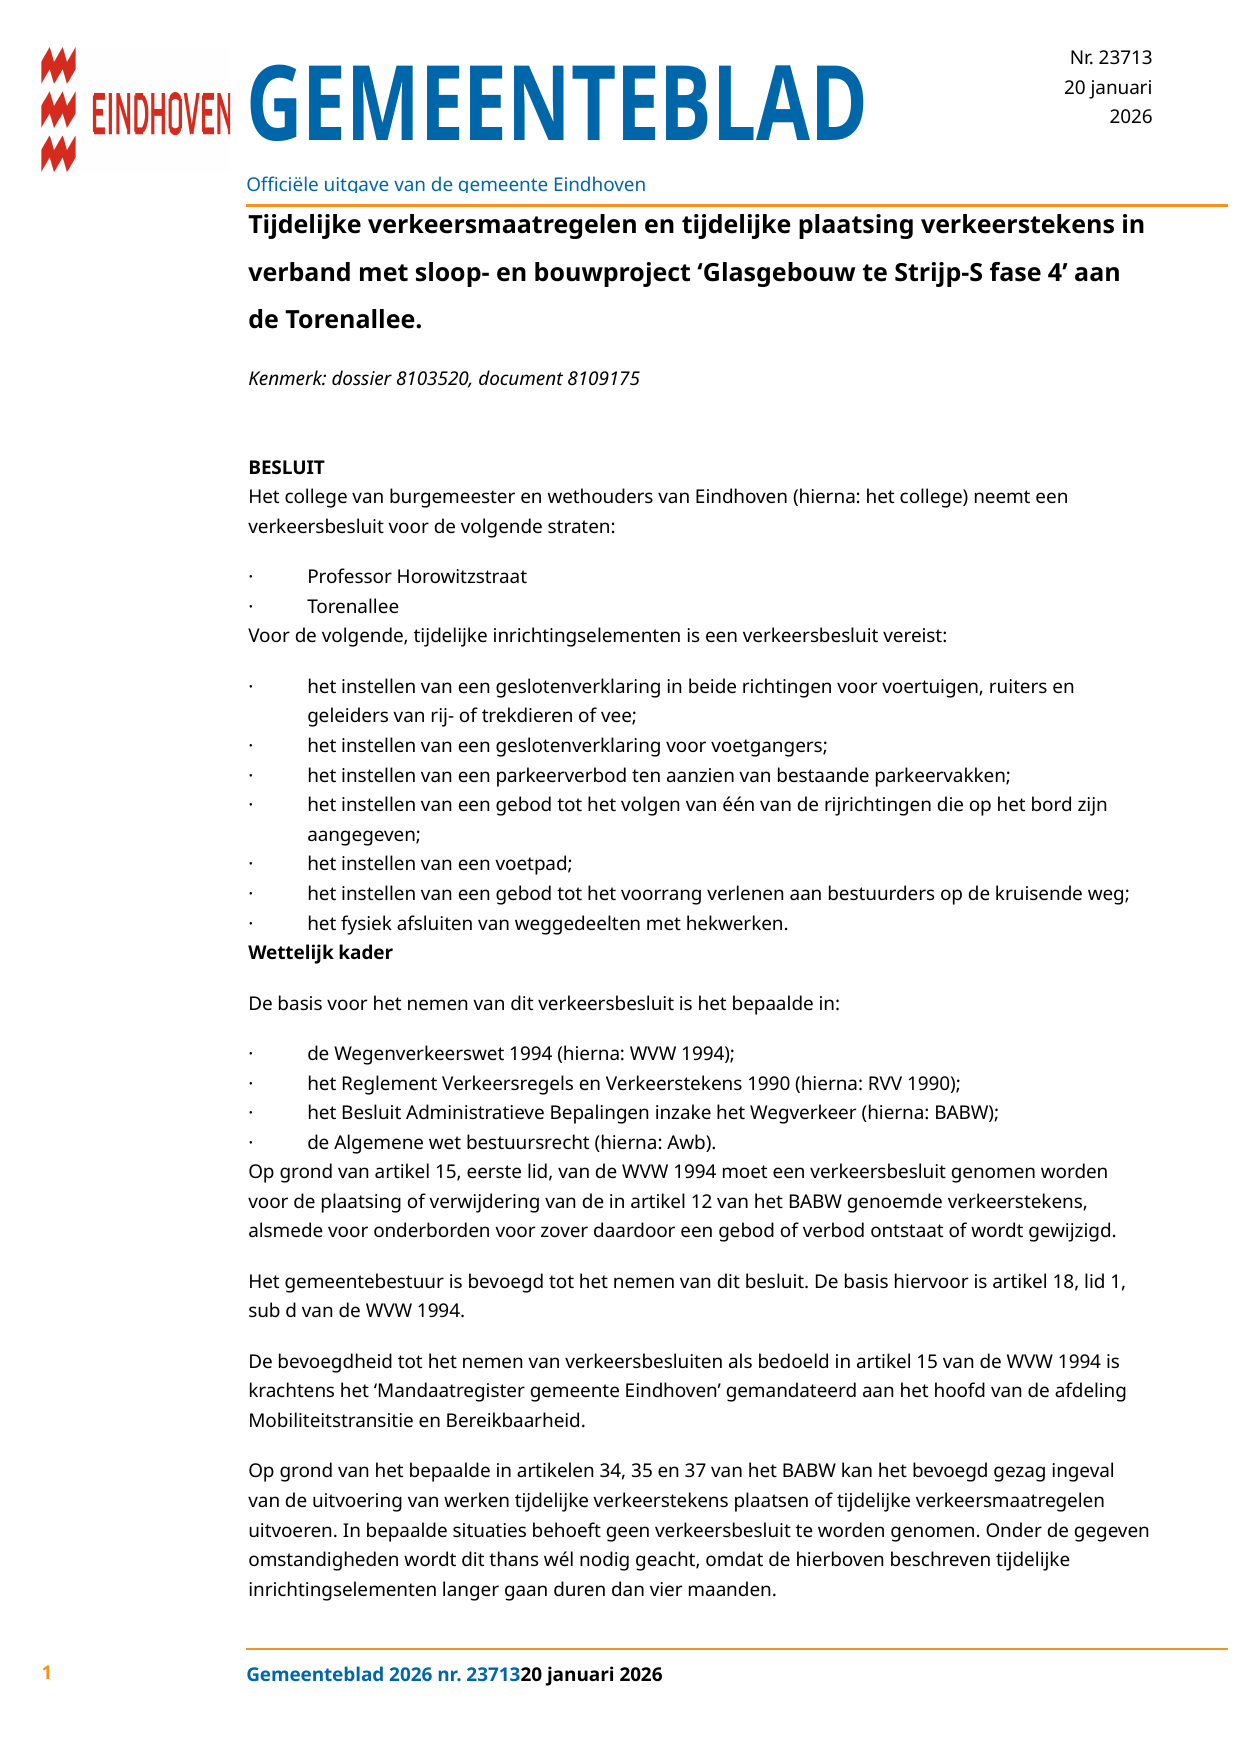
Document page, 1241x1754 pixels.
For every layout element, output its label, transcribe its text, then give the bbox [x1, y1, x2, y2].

text Op grond van artikel 15, eerste lid, van de WVW 1994 moet een verkeersbesluit genomen worden voor de plaatsing of verwijdering van de in artikel 12 van het BABW genoemde verkeerstekens, alsmede voor onderborden voor zover daardoor een gebod of verbod ontstaat of wordt gewijzigd. [248, 1158, 1152, 1243]
text Op grond van het bepaalde in artikelen 34, 35 en 37 van het BABW kan het bevoegd gezag ingeval van de uitvoering van werken tijdelijke verkeerstekens plaatsen of tijdelijke verkeersmaatregelen uitvoeren. In bepaalde situaties behoeft geen verkeersbesluit te worden genomen. Onder de gegeven omstandigheden wordt dit thans wél nodig geacht, omdat de hierboven beschreven tijdelijke inrichtingselementen langer gaan duren dan vier maanden. [248, 1458, 1152, 1602]
list het instellen van een voetpad; [248, 851, 1152, 876]
list het Besluit Administratieve Bepalingen inzake het Wegverkeer (hierna: BABW); [248, 1099, 1152, 1125]
text BESLUIT [248, 454, 1152, 480]
text Het college van burgemeester en wethouders van Eindhoven (hierna: het college) neemt een verkeersbesluit voor de volgende straten: [248, 483, 1152, 539]
list het fysiek afsluiten van weggedeelten met hekwerken. [248, 910, 1152, 936]
list de Wegenverkeerswet 1994 (hierna: WVW 1994); [248, 1040, 1152, 1066]
list het instellen van een gebod tot het volgen van één van de rijrichtingen die op het bord zijn aangegeven; [248, 791, 1152, 847]
list het instellen van een geslotenverklaring voor voetgangers; [248, 732, 1152, 758]
list Professor Horowitzstraat [248, 563, 1152, 589]
list het instellen van een gebod tot het voorrang verlenen aan bestuurders op de kruisende weg; [248, 880, 1152, 906]
list het Reglement Verkeersregels en Verkeerstekens 1990 (hierna: RVV 1990); [248, 1070, 1152, 1096]
list het instellen van een geslotenverklaring in beide richtingen voor voertuigen, ruiters en geleiders van rij- of trekdieren of vee; [248, 673, 1152, 728]
text Voor de volgende, tijdelijke inrichtingselementen is een verkeersbesluit vereist: [248, 623, 1152, 648]
text De basis voor het nemen van dit verkeersbesluit is het bepaalde in: [248, 990, 1152, 1016]
text De bevoegdheid tot het nemen van verkeersbesluiten als bedoeld in artikel 15 van de WVW 1994 is krachtens het ‘Mandaatregister gemeente Eindhoven’ gemandateerd aan het hoofd van de afdeling Mobiliteitstransitie en Bereikbaarheid. [248, 1348, 1152, 1433]
picture [41, 47, 231, 172]
list het instellen van een parkeerverbod ten aanzien van bestaande parkeervakken; [248, 762, 1152, 788]
text Tijdelijke verkeersmaatregelen en tijdelijke plaatsing verkeerstekens in verband met sloop- en bouwproject ‘Glasgebouw te Strijp-S fase 4’ aan de Torenallee. [248, 207, 1152, 336]
list de Algemene wet bestuursrecht (hierna: Awb). [248, 1129, 1152, 1155]
list Torenallee [248, 593, 1152, 619]
text Kenmerk: dossier 8103520, document 8109175 [248, 366, 1152, 391]
text Het gemeentebestuur is bevoegd tot het nemen van dit besluit. De basis hiervoor is artikel 18, lid 1, sub d van de WVW 1994. [248, 1268, 1152, 1323]
text Wettelijk kader [248, 939, 1152, 965]
